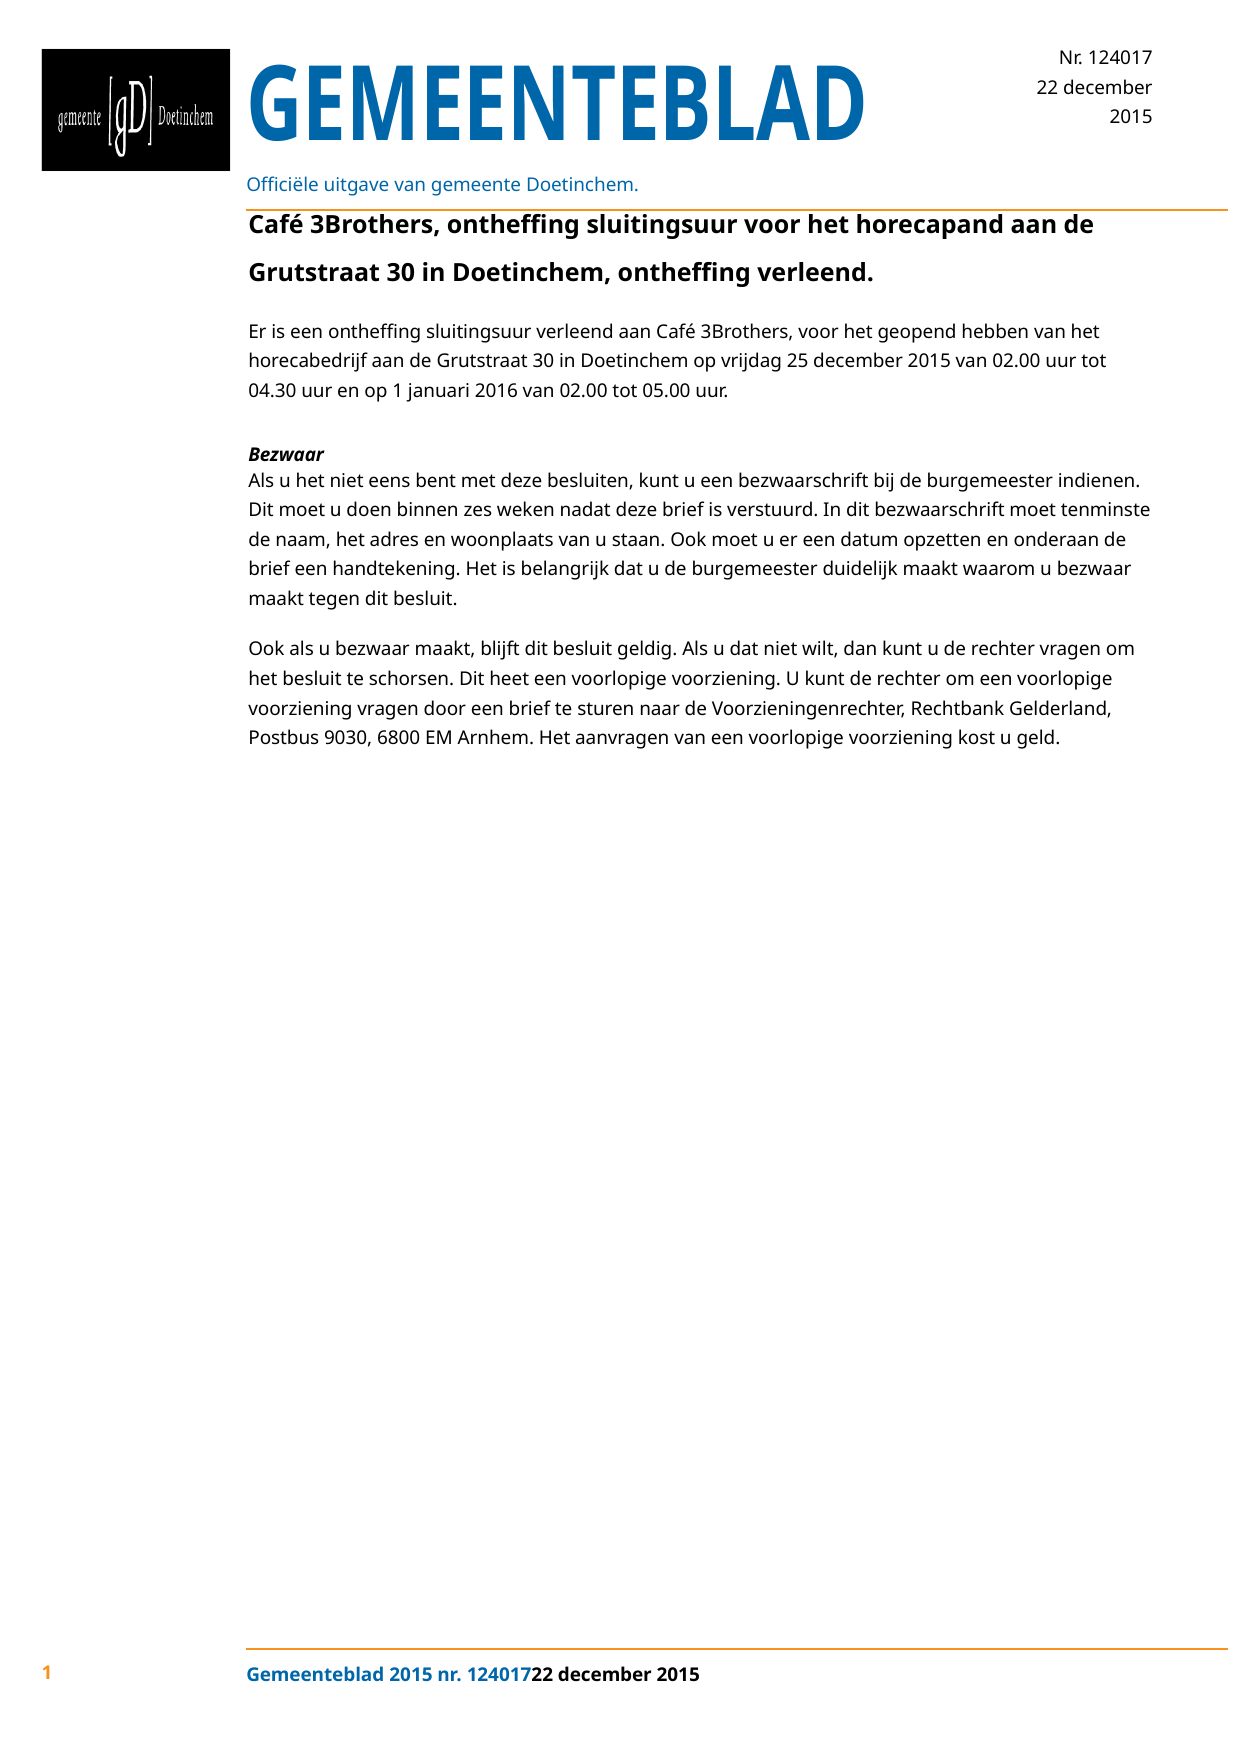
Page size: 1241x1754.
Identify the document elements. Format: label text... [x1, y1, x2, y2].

text Café 3Brothers, ontheffing sluitingsuur voor het horecapand aan de Grutstraat 30 in Doetinchem, ontheffing verleend. [248, 211, 1152, 288]
text Bezwaar [248, 441, 1152, 467]
picture [41, 47, 231, 172]
text Als u het niet eens bent met deze besluiten, kunt u een bezwaarschrift bij de burgemeester indienen. Dit moet u doen binnen zes weken nadat deze brief is verstuurd. In dit bezwaarschrift moet tenminste de naam, het adres en woonplaats van u staan. Ook moet u er een datum opzetten en onderaan de brief een handtekening. Het is belangrijk dat u de burgemeester duidelijk maakt waarom u bezwaar maakt tegen dit besluit. [248, 467, 1152, 611]
text Er is een ontheffing sluitingsuur verleend aan Café 3Brothers, voor het geopend hebben van het horecabedrijf aan de Grutstraat 30 in Doetinchem op vrijdag 25 december 2015 van 02.00 uur tot 04.30 uur en op 1 januari 2016 van 02.00 tot 05.00 uur. [248, 318, 1152, 403]
text Ook als u bezwaar maakt, blijft dit besluit geldig. Als u dat niet wilt, dan kunt u de rechter vragen om het besluit te schorsen. Dit heet een voorlopige voorziening. U kunt de rechter om een voorlopige voorziening vragen door een brief te sturen naar de Voorzieningenrechter, Rechtbank Gelderland, Postbus 9030, 6800 EM Arnhem. Het aanvragen van een voorlopige voorziening kost u geld. [248, 636, 1152, 750]
